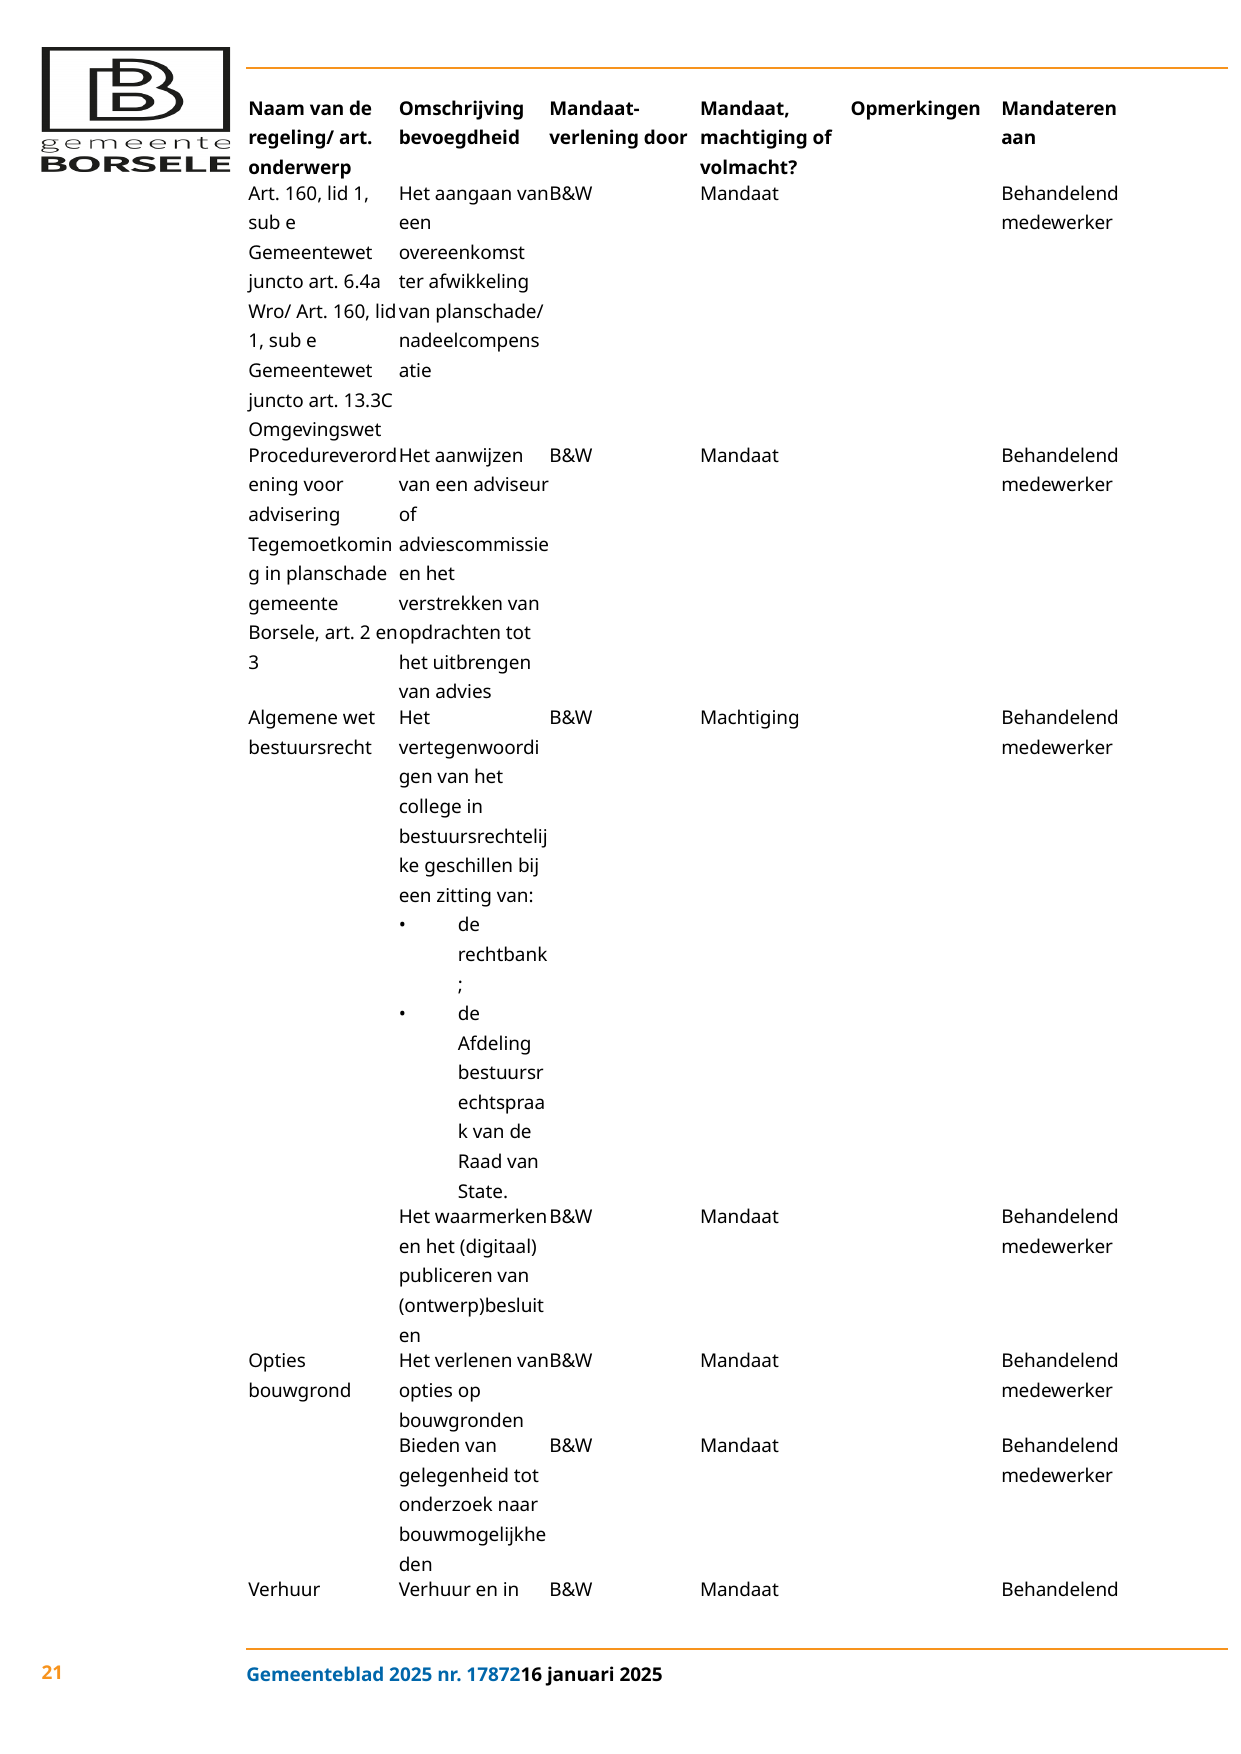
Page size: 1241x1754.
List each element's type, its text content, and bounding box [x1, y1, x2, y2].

table_cell Behandelend medewerker [1001, 1348, 1152, 1432]
table_cell Procedureverordening voor advisering Tegemoetkoming in planschade gemeente Borsele, art. 2 en 3 [248, 442, 398, 704]
table_cell Mandaat, machtiging of volmacht? [700, 95, 850, 180]
table_cell B&W [549, 1577, 700, 1602]
table_cell Naam van de regeling/ art. onderwerp [248, 95, 398, 180]
table_cell Mandaat [700, 180, 850, 442]
table_cell Het aangaan van een overeenkomst ter afwikkeling van planschade/ nadeelcompensatie [399, 180, 549, 442]
table_cell Mandaat-verlening door [549, 95, 700, 180]
table_cell Behandelend medewerker [1001, 180, 1152, 442]
table_cell Het vertegenwoordigen van het college in bestuursrechtelijke geschillen bij een zitting van: de rechtbank; de Afdeling bestuursrechtspraak van de Raad van State. [399, 705, 549, 1203]
table_cell B&W [549, 442, 700, 704]
table_cell Mandaat [700, 1204, 850, 1348]
table_cell [248, 1204, 398, 1348]
table_cell Behandelend medewerker [1001, 1204, 1152, 1348]
table_cell Art. 160, lid 1, sub e Gemeentewet juncto art. 6.4a Wro/ Art. 160, lid 1, sub e Gemeentewet juncto art. 13.3C Omgevingswet [248, 180, 398, 442]
table_cell Omschrijving bevoegdheid [399, 95, 549, 180]
table_cell B&W [549, 1433, 700, 1577]
table_cell Opties bouwgrond [248, 1348, 398, 1432]
table_cell B&W [549, 705, 700, 1203]
table_cell [850, 1433, 1001, 1577]
table_cell [850, 705, 1001, 1203]
table_cell [850, 1348, 1001, 1432]
table_cell Mandaat [700, 442, 850, 704]
table_cell Bieden van gelegenheid tot onderzoek naar bouwmogelijkheden [399, 1433, 549, 1577]
table_cell Mandaat [700, 1348, 850, 1432]
table_cell Behandelend medewerker [1001, 1433, 1152, 1577]
table_cell Mandaat [700, 1433, 850, 1577]
table_cell Het verlenen van opties op bouwgronden [399, 1348, 549, 1432]
table_cell B&W [549, 1348, 700, 1432]
table_cell Behandelend medewerker [1001, 705, 1152, 1203]
table_cell [850, 1577, 1001, 1602]
table_cell B&W [549, 1204, 700, 1348]
table_cell Algemene wet bestuursrecht [248, 705, 398, 1203]
table_cell [248, 1433, 398, 1577]
table_cell Mandaat [700, 1577, 850, 1602]
table_cell Behandelend [1001, 1577, 1152, 1602]
table_cell Het aanwijzen van een adviseur of adviescommissie en het verstrekken van opdrachten tot het uitbrengen van advies [399, 442, 549, 704]
table_cell Mandateren aan [1001, 95, 1152, 180]
table_cell Verhuur [248, 1577, 398, 1602]
table_cell Behandelend medewerker [1001, 442, 1152, 704]
table_cell Het waarmerken en het (digitaal) publiceren van (ontwerp)besluiten [399, 1204, 549, 1348]
table_cell [850, 1204, 1001, 1348]
table_cell [850, 180, 1001, 442]
table_cell B&W [549, 180, 700, 442]
table_cell [850, 442, 1001, 704]
table_cell Verhuur en in [399, 1577, 549, 1602]
table_cell Opmerkingen [850, 95, 1001, 180]
picture [41, 47, 231, 172]
table_cell Machtiging [700, 705, 850, 1203]
